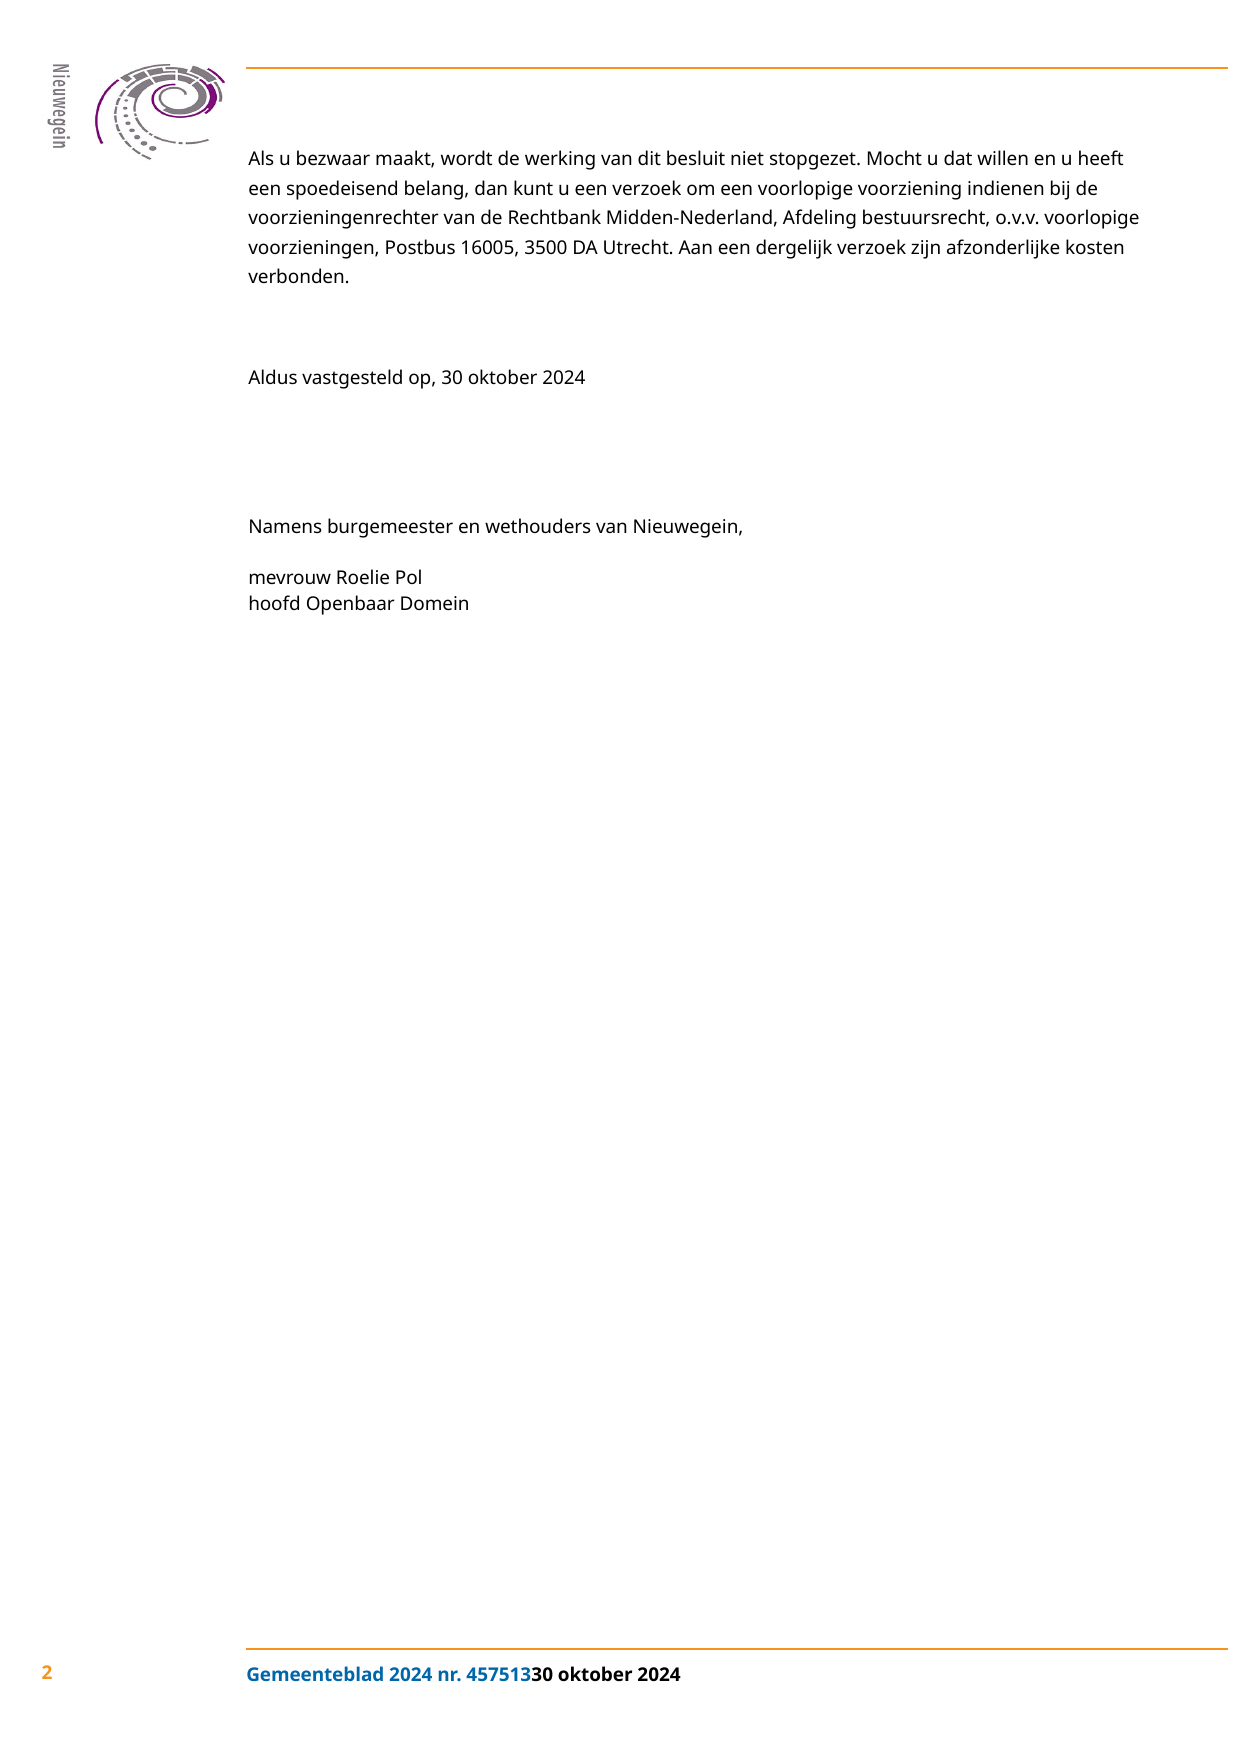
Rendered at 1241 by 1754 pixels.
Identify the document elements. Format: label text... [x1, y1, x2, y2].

text hoofd Openbaar Domein [248, 590, 1152, 616]
text mevrouw Roelie Pol [248, 564, 1152, 590]
text Namens burgemeester en wethouders van Nieuwegein, [248, 513, 1152, 539]
text Aldus vastgesteld op, 30 oktober 2024 [248, 364, 1152, 390]
text Als u bezwaar maakt, wordt de werking van dit besluit niet stopgezet. Mocht u dat willen en u heeft een spoedeisend belang, dan kunt u een verzoek om een voorlopige voorziening indienen bij de voorzieningenrechter van de Rechtbank Midden-Nederland, Afdeling bestuursrecht, o.v.v. voorlopige voorzieningen, Postbus 16005, 3500 DA Utrecht. Aan een dergelijk verzoek zijn afzonderlijke kosten verbonden. [248, 145, 1152, 289]
picture [41, 47, 231, 172]
